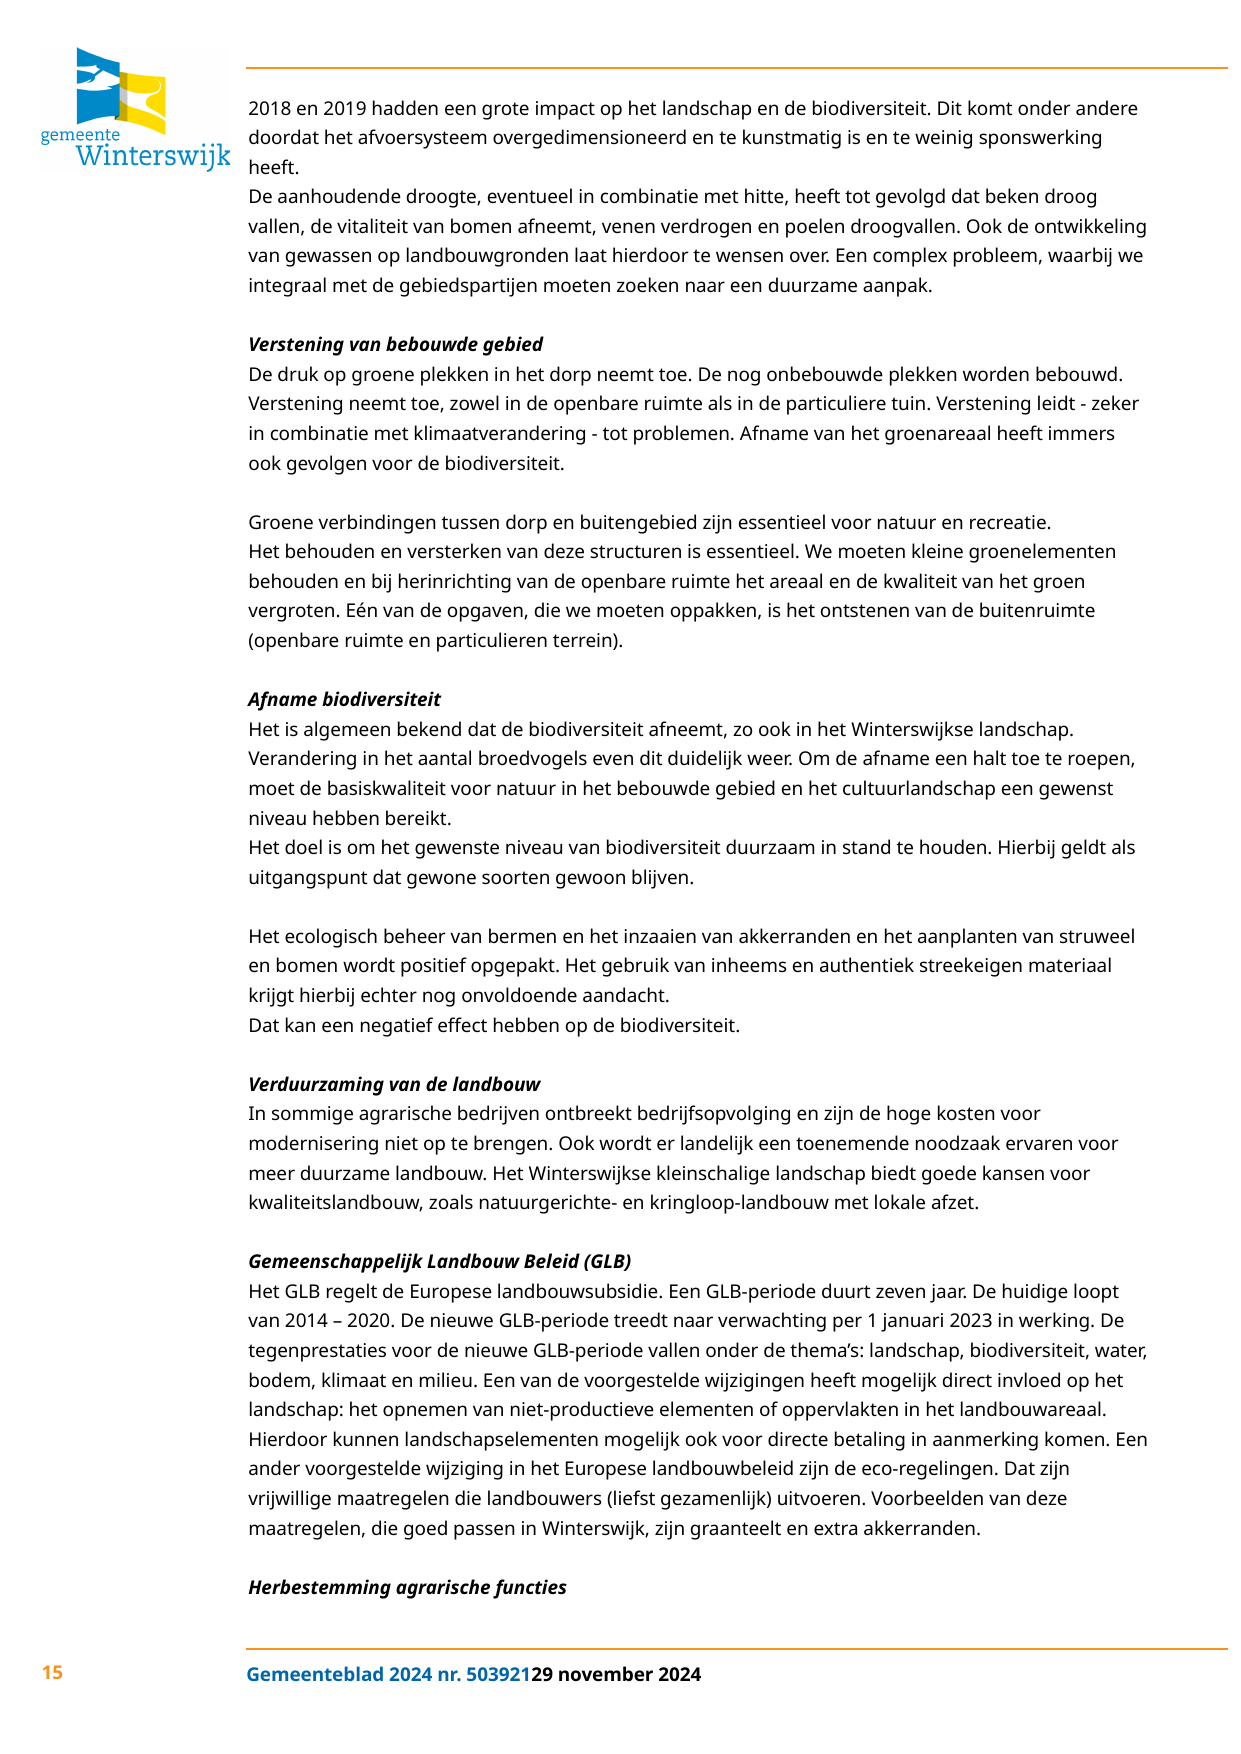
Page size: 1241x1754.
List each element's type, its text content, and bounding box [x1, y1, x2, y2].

text Het GLB regelt de Europese landbouwsubsidie. Een GLB-periode duurt zeven jaar. De huidige loopt van 2014 – 2020. De nieuwe GLB-periode treedt naar verwachting per 1 januari 2023 in werking. De tegenprestaties voor de nieuwe GLB-periode vallen onder de thema’s: landschap, biodiversiteit, water, bodem, klimaat en milieu. Een van de voorgestelde wijzigingen heeft mogelijk direct invloed op het landschap: het opnemen van niet-productieve elementen of oppervlakten in het landbouwareaal. Hierdoor kunnen landschapselementen mogelijk ook voor directe betaling in aanmerking komen. Een ander voorgestelde wijziging in het Europese landbouwbeleid zijn de eco-regelingen. Dat zijn vrijwillige maatregelen die landbouwers (liefst gezamenlijk) uitvoeren. Voorbeelden van deze maatregelen, die goed passen in Winterswijk, zijn graanteelt en extra akkerranden. [248, 1278, 1152, 1541]
text 2018 en 2019 hadden een grote impact op het landschap en de biodiversiteit. Dit komt onder andere doordat het afvoersysteem overgedimensioneerd en te kunstmatig is en te weinig sponswerking heeft. [248, 95, 1152, 180]
picture [41, 47, 231, 172]
text Verduurzaming van de landbouw [248, 1071, 1152, 1097]
text Groene verbindingen tussen dorp en buitengebied zijn essentieel voor natuur en recreatie. [248, 509, 1152, 535]
text Het ecologisch beheer van bermen en het inzaaien van akkerranden en het aanplanten van struweel en bomen wordt positief opgepakt. Het gebruik van inheems en authentiek streekeigen materiaal krijgt hierbij echter nog onvoldoende aandacht. [248, 923, 1152, 1008]
text Gemeenschappelijk Landbouw Beleid (GLB) [248, 1248, 1152, 1274]
text Het behouden en versterken van deze structuren is essentieel. We moeten kleine groenelementen behouden en bij herinrichting van de openbare ruimte het areaal en de kwaliteit van het groen vergroten. Eén van de opgaven, die we moeten oppakken, is het ontstenen van de buitenruimte (openbare ruimte en particulieren terrein). [248, 538, 1152, 653]
text Het doel is om het gewenste niveau van biodiversiteit duurzaam in stand te houden. Hierbij geldt als uitgangspunt dat gewone soorten gewoon blijven. [248, 834, 1152, 890]
text Herbestemming agrarische functies [248, 1574, 1152, 1600]
text Verstening van bebouwde gebied [248, 331, 1152, 357]
text Het is algemeen bekend dat de biodiversiteit afneemt, zo ook in het Winterswijkse landschap. Verandering in het aantal broedvogels even dit duidelijk weer. Om de afname een halt toe te roepen, moet de basiskwaliteit voor natuur in het bebouwde gebied en het cultuurlandschap een gewenst niveau hebben bereikt. [248, 716, 1152, 831]
text Afname biodiversiteit [248, 686, 1152, 712]
picture [225, 153, 231, 162]
text Dat kan een negatief effect hebben op de biodiversiteit. [248, 1012, 1152, 1038]
text De druk op groene plekken in het dorp neemt toe. De nog onbebouwde plekken worden bebouwd. Verstening neemt toe, zowel in de openbare ruimte als in de particuliere tuin. Verstening leidt - zeker in combinatie met klimaatverandering - tot problemen. Afname van het groenareaal heeft immers ook gevolgen voor de biodiversiteit. [248, 361, 1152, 476]
text In sommige agrarische bedrijven ontbreekt bedrijfsopvolging en zijn de hoge kosten voor modernisering niet op te brengen. Ook wordt er landelijk een toenemende noodzaak ervaren voor meer duurzame landbouw. Het Winterswijkse kleinschalige landschap biedt goede kansen voor kwaliteitslandbouw, zoals natuurgerichte- en kringloop-landbouw met lokale afzet. [248, 1101, 1152, 1215]
text De aanhoudende droogte, eventueel in combinatie met hitte, heeft tot gevolgd dat beken droog vallen, de vitaliteit van bomen afneemt, venen verdrogen en poelen droogvallen. Ook de ontwikkeling van gewassen op landbouwgronden laat hierdoor te wensen over. Een complex probleem, waarbij we integraal met de gebiedspartijen moeten zoeken naar een duurzame aanpak. [248, 183, 1152, 298]
